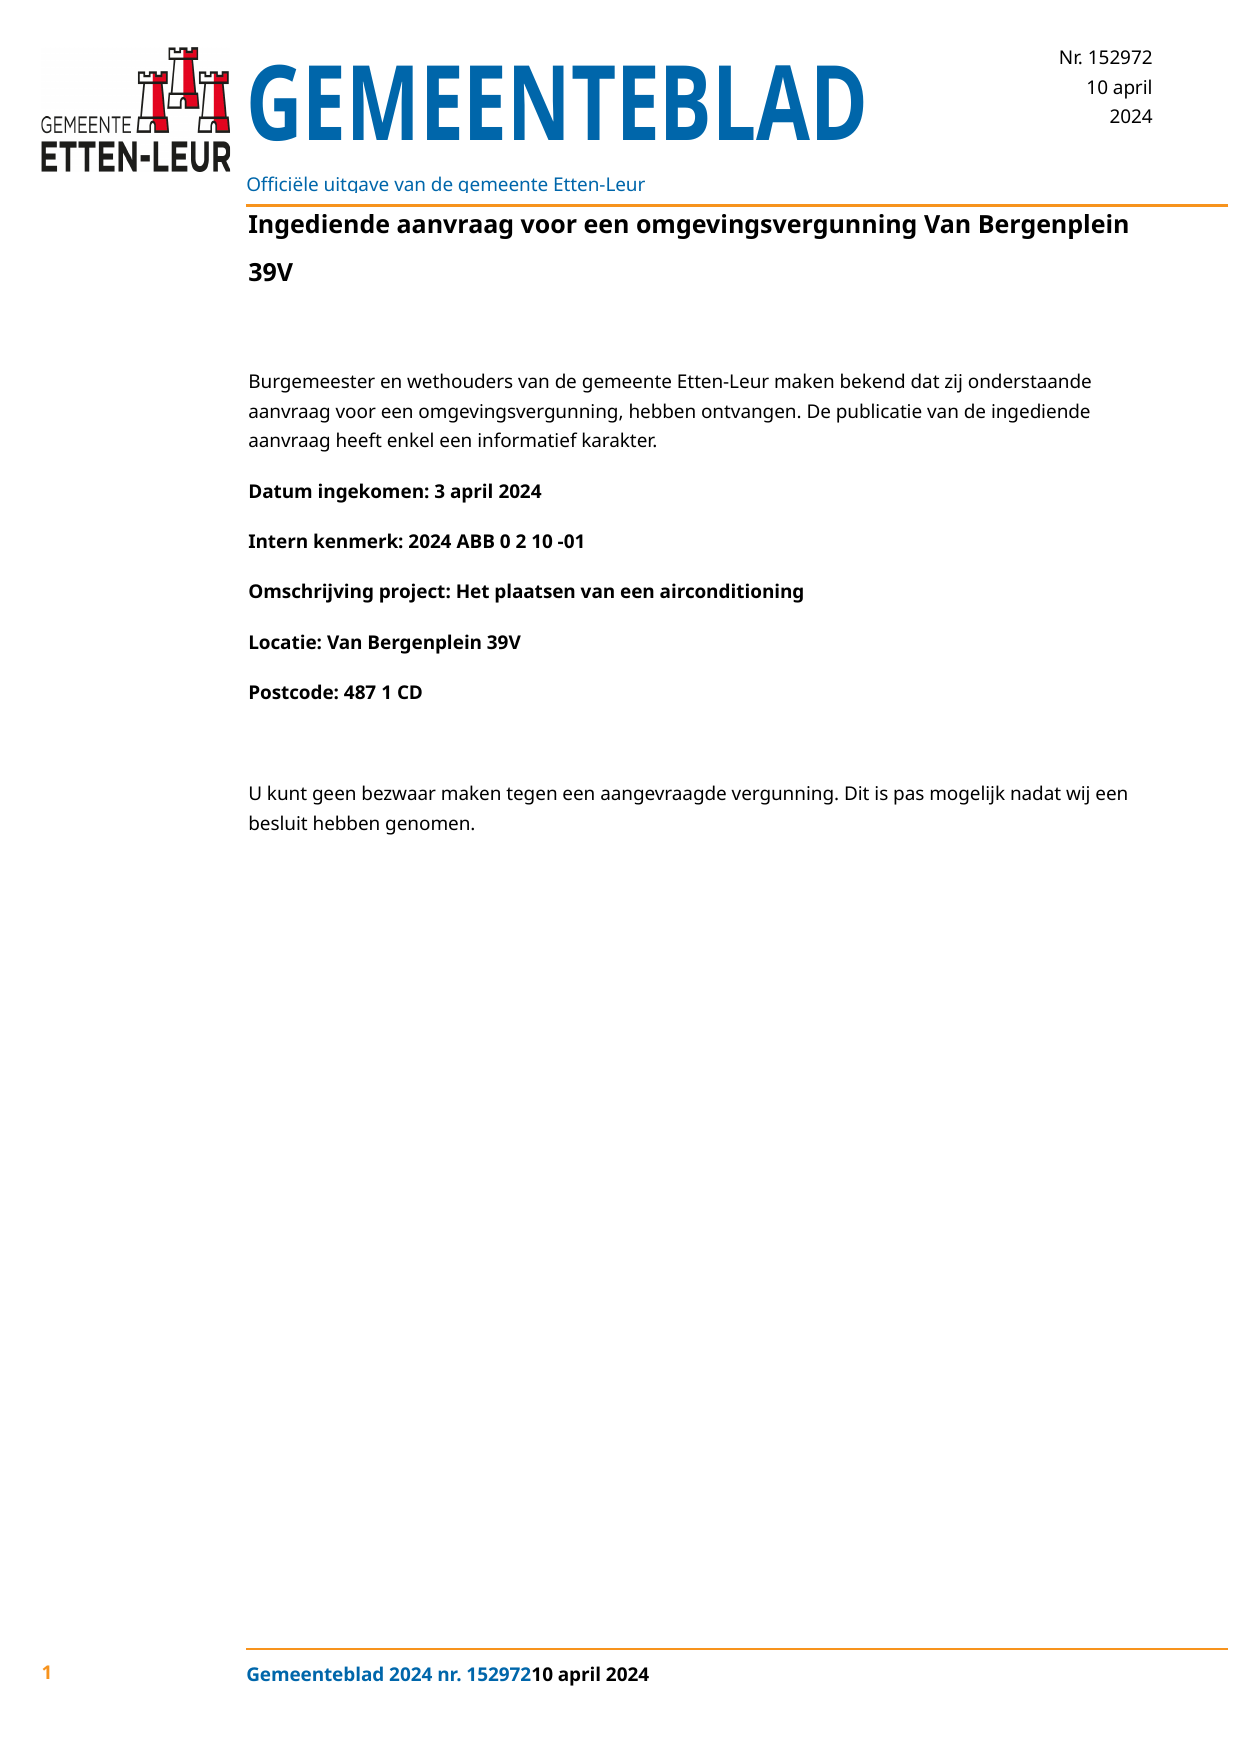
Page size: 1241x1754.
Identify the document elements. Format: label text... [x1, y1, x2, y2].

text Locatie: Van Bergenplein 39V [248, 629, 1152, 655]
text Omschrijving project: Het plaatsen van een airconditioning [248, 579, 1152, 604]
text Datum ingekomen: 3 april 2024 [248, 478, 1152, 504]
text Postcode: 487 1 CD [248, 679, 1152, 705]
text Ingediende aanvraag voor een omgevingsvergunning Van Bergenplein 39V [248, 207, 1152, 288]
text Intern kenmerk: 2024 ABB 0 2 10 -01 [248, 528, 1152, 554]
picture [41, 47, 231, 172]
text U kunt geen bezwaar maken tegen een aangevraagde vergunning. Dit is pas mogelijk nadat wij een besluit hebben genomen. [248, 780, 1152, 836]
text Burgemeester en wethouders van de gemeente Etten-Leur maken bekend dat zij onderstaande aanvraag voor een omgevingsvergunning, hebben ontvangen. De publicatie van de ingediende aanvraag heeft enkel een informatief karakter. [248, 368, 1152, 453]
